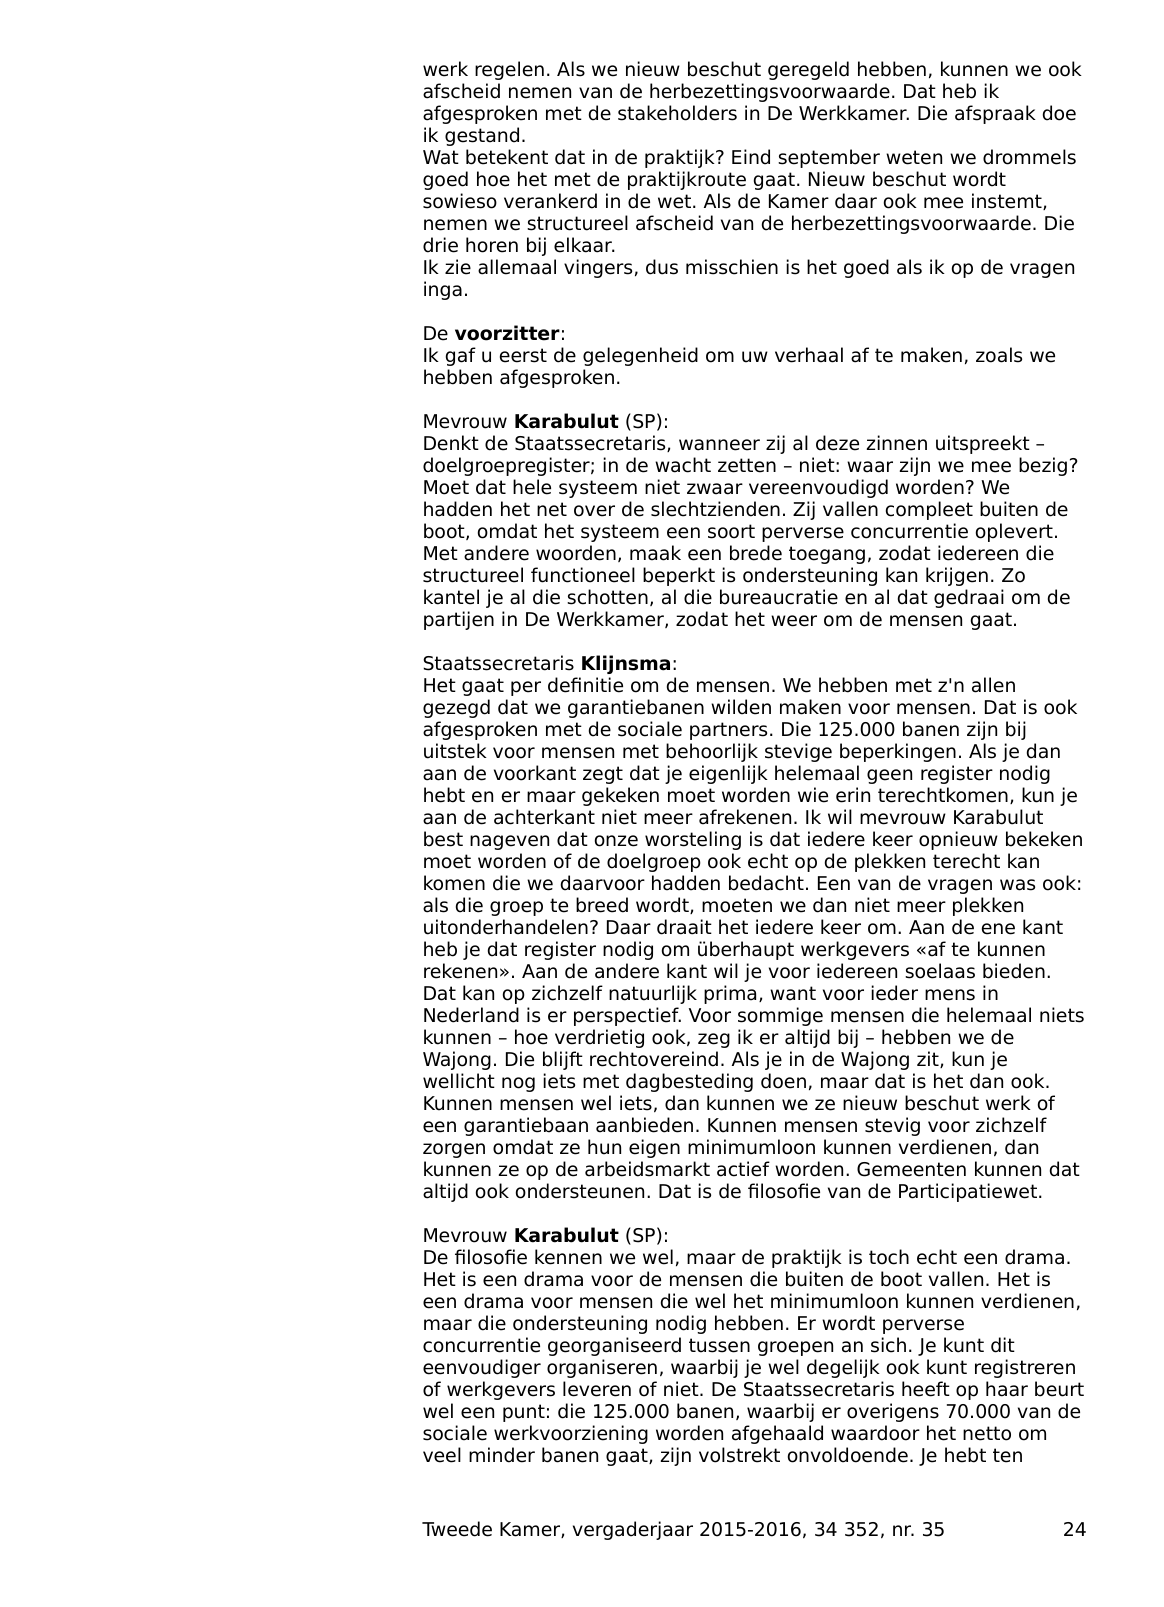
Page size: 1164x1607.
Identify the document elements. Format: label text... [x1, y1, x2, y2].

text De voorzitter: [422, 323, 1087, 345]
text De filosofie kennen we wel, maar de praktijk is toch echt een drama. Het is een drama voor de mensen die buiten de boot vallen. Het is een drama voor mensen die wel het minimumloon kunnen verdienen, maar die ondersteuning nodig hebben. Er wordt perverse concurrentie georganiseerd tussen groepen an sich. Je kunt dit eenvoudiger organiseren, waarbij je wel degelijk ook kunt registreren of werkgevers leveren of niet. De Staatssecretaris heeft op haar beurt wel een punt: die 125.000 banen, waarbij er overigens 70.000 van de sociale werkvoorziening worden afgehaald waardoor het netto om veel minder banen gaat, zijn volstrekt onvoldoende. Je hebt ten [422, 1247, 1087, 1467]
text Mevrouw Karabulut (SP): [422, 411, 1087, 433]
text Ik zie allemaal vingers, dus misschien is het goed als ik op de vragen inga. [422, 257, 1087, 301]
text Mevrouw Karabulut (SP): [422, 1225, 1087, 1247]
text Wat betekent dat in de praktijk? Eind september weten we drommels goed hoe het met de praktijkroute gaat. Nieuw beschut wordt sowieso verankerd in de wet. Als de Kamer daar ook mee instemt, nemen we structureel afscheid van de herbezettingsvoorwaarde. Die drie horen bij elkaar. [422, 147, 1087, 257]
text Het gaat per definitie om de mensen. We hebben met z'n allen gezegd dat we garantiebanen wilden maken voor mensen. Dat is ook afgesproken met de sociale partners. Die 125.000 banen zijn bij uitstek voor mensen met behoorlijk stevige beperkingen. Als je dan aan de voorkant zegt dat je eigenlijk helemaal geen register nodig hebt en er maar gekeken moet worden wie erin terechtkomen, kun je aan de achterkant niet meer afrekenen. Ik wil mevrouw Karabulut best nageven dat onze worsteling is dat iedere keer opnieuw bekeken moet worden of de doelgroep ook echt op de plekken terecht kan komen die we daarvoor hadden bedacht. Een van de vragen was ook: als die groep te breed wordt, moeten we dan niet meer plekken uitonderhandelen? Daar draait het iedere keer om. Aan de ene kant heb je dat register nodig om überhaupt werkgevers «af te kunnen rekenen». Aan de andere kant wil je voor iedereen soelaas bieden. Dat kan op zichzelf natuurlijk prima, want voor ieder mens in Nederland is er perspectief. Voor sommige mensen die helemaal niets kunnen – hoe verdrietig ook, zeg ik er altijd bij – hebben we de Wajong. Die blijft rechtovereind. Als je in de Wajong zit, kun je wellicht nog iets met dagbesteding doen, maar dat is het dan ook. Kunnen mensen wel iets, dan kunnen we ze nieuw beschut werk of een garantiebaan aanbieden. Kunnen mensen stevig voor zichzelf zorgen omdat ze hun eigen minimumloon kunnen verdienen, dan kunnen ze op de arbeidsmarkt actief worden. Gemeenten kunnen dat altijd ook ondersteunen. Dat is de filosofie van de Participatiewet. [422, 675, 1087, 1203]
text Ik gaf u eerst de gelegenheid om uw verhaal af te maken, zoals we hebben afgesproken. [422, 345, 1087, 389]
text Staatssecretaris Klijnsma: [422, 653, 1087, 675]
text Denkt de Staatssecretaris, wanneer zij al deze zinnen uitspreekt – doelgroepregister; in de wacht zetten – niet: waar zijn we mee bezig? Moet dat hele systeem niet zwaar vereenvoudigd worden? We hadden het net over de slechtzienden. Zij vallen compleet buiten de boot, omdat het systeem een soort perverse concurrentie oplevert. Met andere woorden, maak een brede toegang, zodat iedereen die structureel functioneel beperkt is ondersteuning kan krijgen. Zo kantel je al die schotten, al die bureaucratie en al dat gedraai om de partijen in De Werkkamer, zodat het weer om de mensen gaat. [422, 433, 1087, 631]
text werk regelen. Als we nieuw beschut geregeld hebben, kunnen we ook afscheid nemen van de herbezettingsvoorwaarde. Dat heb ik afgesproken met de stakeholders in De Werkkamer. Die afspraak doe ik gestand. [422, 59, 1087, 147]
